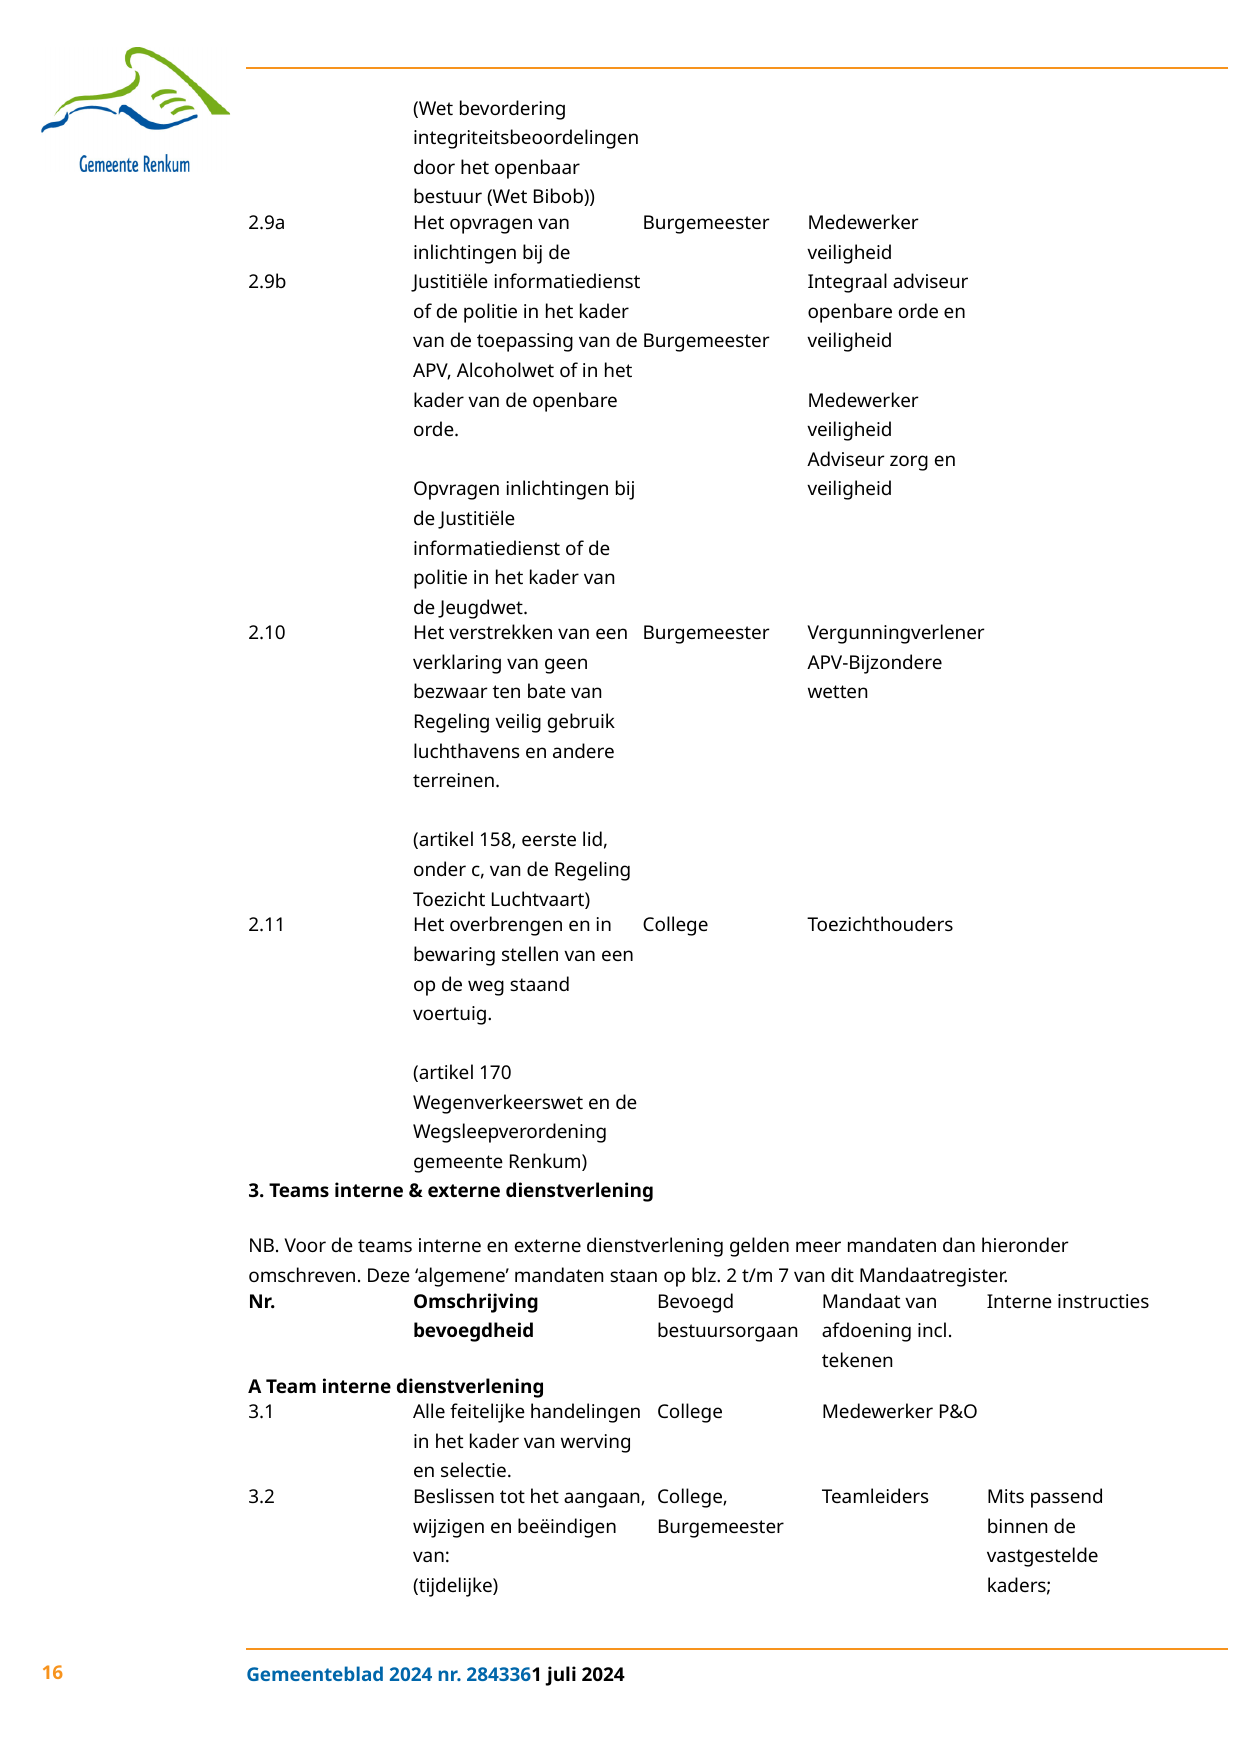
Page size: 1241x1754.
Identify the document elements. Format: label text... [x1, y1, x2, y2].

table_cell College [643, 912, 807, 1174]
table_cell 2.11 [248, 912, 413, 1174]
table_cell Alle feitelijke handelingen in het kader van werving en selectie. [413, 1399, 657, 1483]
table_cell Interne instructies [987, 1288, 1152, 1373]
table_cell Mits passend binnen de vastgestelde kaders; [987, 1484, 1152, 1598]
table_cell (Wet bevordering integriteitsbeoordelingen door het openbaar bestuur (Wet Bibob)) [413, 95, 642, 209]
table_cell 2.10 [248, 620, 413, 912]
table_cell Beslissen tot het aangaan, wijzigen en beëindigen van: (tijdelijke) [413, 1484, 657, 1598]
table_cell [987, 912, 1152, 1174]
table_cell Het verstrekken van een verklaring van geen bezwaar ten bate van Regeling veilig gebruik luchthavens en andere terreinen. (artikel 158, eerste lid, onder c, van de Regeling Toezicht Luchtvaart) [413, 620, 642, 912]
table_cell Bevoegd bestuursorgaan [657, 1288, 822, 1373]
table_cell Toezichthouders [807, 912, 987, 1174]
table_cell 3.1 [248, 1399, 413, 1483]
table_cell Teamleiders [822, 1484, 987, 1598]
table_cell [987, 1399, 1152, 1483]
table_cell [248, 95, 413, 209]
table_cell [987, 209, 1152, 619]
picture [41, 47, 231, 172]
table_cell Medewerker P&O [822, 1399, 987, 1483]
table_cell 2.9a 2.9b [248, 209, 413, 619]
table_cell Mandaat van afdoening incl. tekenen [822, 1288, 987, 1373]
table_cell 3.2 [248, 1484, 413, 1598]
table_cell College [657, 1399, 822, 1483]
table_cell Het overbrengen en in bewaring stellen van een op de weg staand voertuig. (artikel 170 Wegenverkeerswet en de Wegsleepverordening gemeente Renkum) [413, 912, 642, 1174]
table_cell [987, 95, 1152, 209]
table_cell Vergunningverlener APV-Bijzondere wetten [807, 620, 987, 912]
table_cell Medewerker veiligheid Integraal adviseur openbare orde en veiligheid Medewerker veiligheid Adviseur zorg en veiligheid [807, 209, 987, 619]
table_cell Burgemeester [643, 620, 807, 912]
table_header 3. Teams interne & externe dienstverlening [248, 1177, 1152, 1233]
table_cell NB. Voor de teams interne en externe dienstverlening gelden meer mandaten dan hieronder omschreven. Deze ‘algemene’ mandaten staan op blz. 2 t/m 7 van dit Mandaatregister. [248, 1233, 1152, 1288]
table_cell College, Burgemeester [657, 1484, 822, 1598]
table_cell [987, 620, 1152, 912]
table_cell [643, 95, 807, 209]
table_cell Burgemeester Burgemeester [643, 209, 807, 619]
table_cell A Team interne dienstverlening [248, 1373, 1152, 1398]
table_cell Omschrijving bevoegdheid [413, 1288, 657, 1373]
table_cell Nr. [248, 1288, 413, 1373]
table_cell [807, 95, 987, 209]
table_cell Het opvragen van inlichtingen bij de Justitiële informatiedienst of de politie in het kader van de toepassing van de APV, Alcoholwet of in het kader van de openbare orde. Opvragen inlichtingen bij de Justitiële informatiedienst of de politie in het kader van de Jeugdwet. [413, 209, 642, 619]
